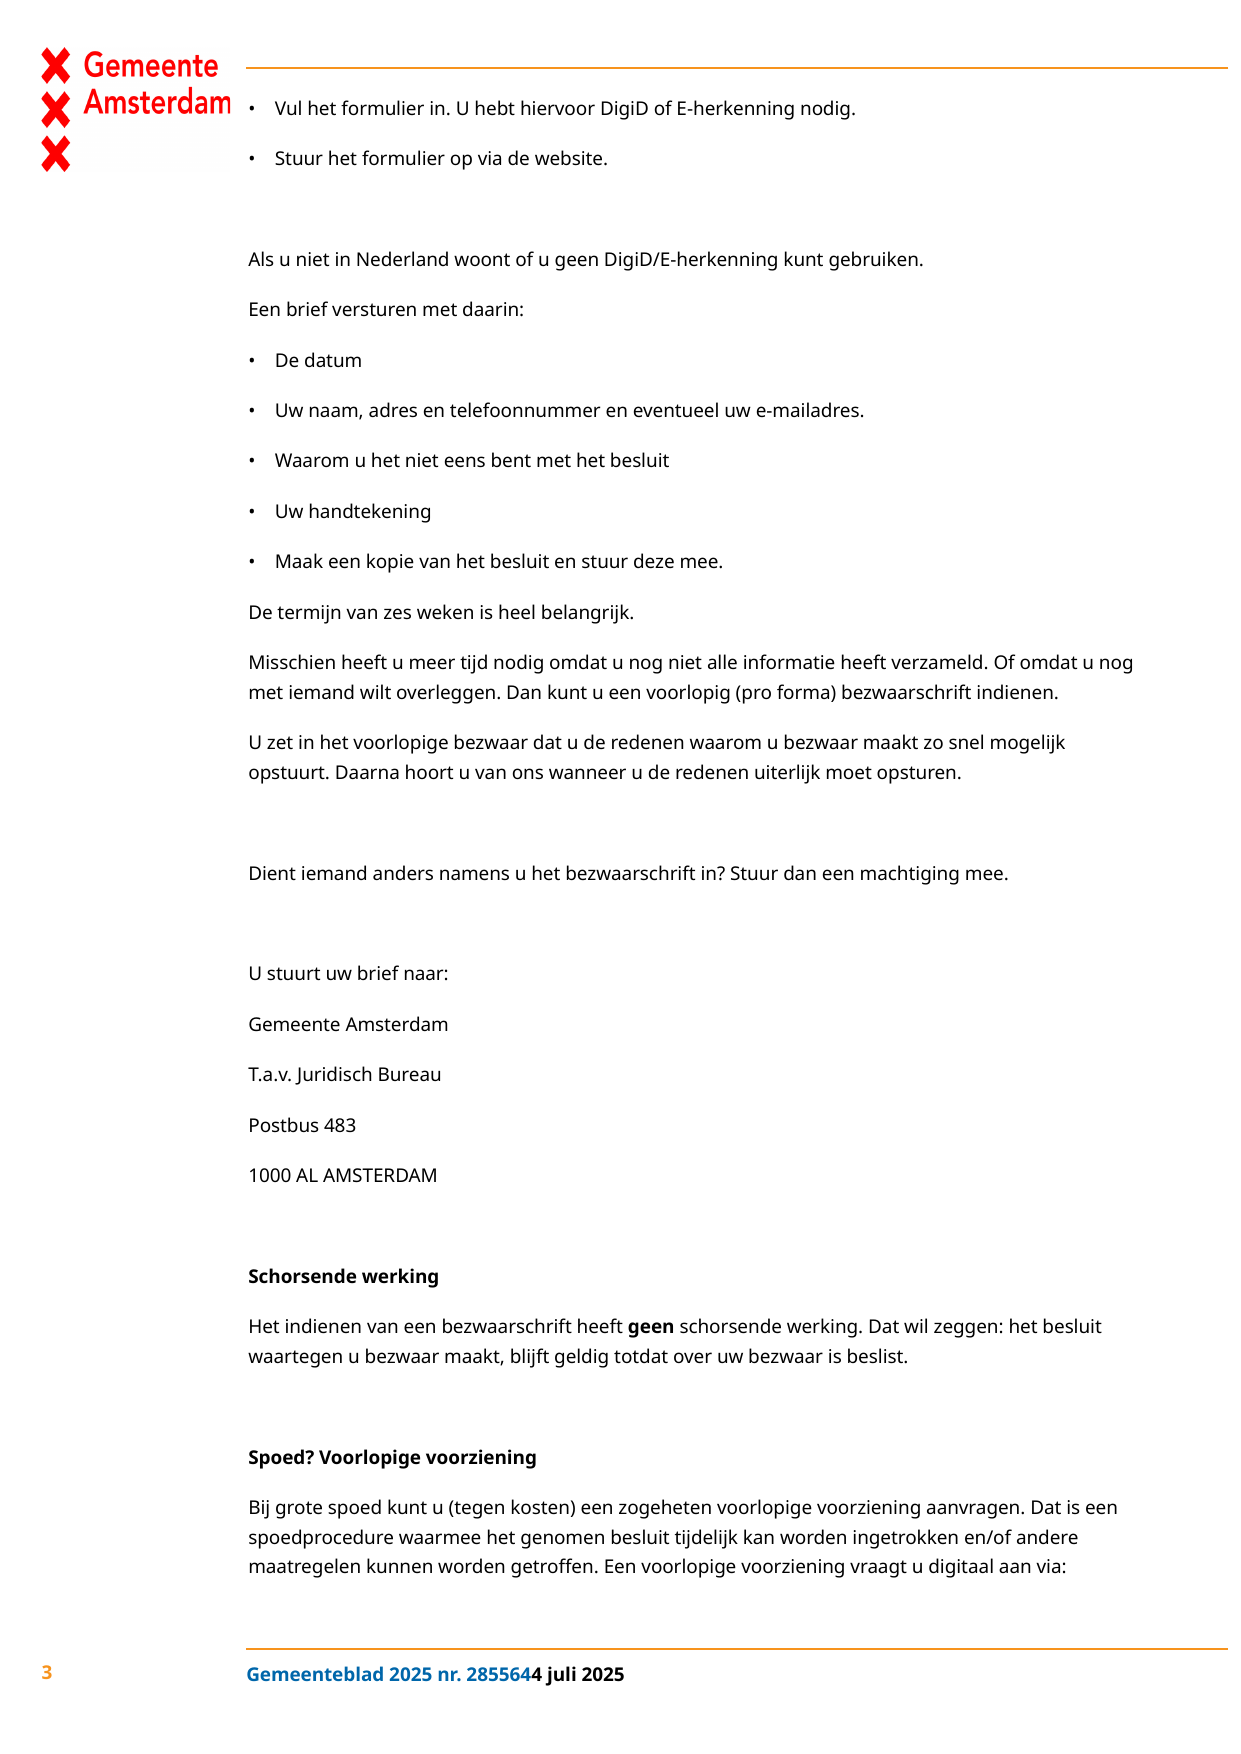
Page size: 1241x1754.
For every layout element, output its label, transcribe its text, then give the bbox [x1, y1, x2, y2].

text Schorsende werking [248, 1263, 1152, 1289]
text • Uw handtekening [248, 498, 1152, 524]
text • De datum [248, 347, 1152, 373]
text • Uw naam, adres en telefoonnummer en eventueel uw e-mailadres. [248, 397, 1152, 423]
text Dient iemand anders namens u het bezwaarschrift in? Stuur dan een machtiging mee. [248, 860, 1152, 886]
text T.a.v. Juridisch Bureau [248, 1061, 1152, 1087]
text U zet in het voorlopige bezwaar dat u de redenen waarom u bezwaar maakt zo snel mogelijk opstuurt. Daarna hoort u van ons wanneer u de redenen uiterlijk moet opsturen. [248, 729, 1152, 785]
text Spoed? Voorlopige voorziening [248, 1444, 1152, 1470]
text Als u niet in Nederland woont of u geen DigiD/E-herkenning kunt gebruiken. [248, 246, 1152, 272]
picture [41, 47, 231, 172]
text 1000 AL AMSTERDAM [248, 1162, 1152, 1188]
text Gemeente Amsterdam [248, 1011, 1152, 1037]
text Misschien heeft u meer tijd nodig omdat u nog niet alle informatie heeft verzameld. Of omdat u nog met iemand wilt overleggen. Dan kunt u een voorlopig (pro forma) bezwaarschrift indienen. [248, 649, 1152, 705]
text • Waarom u het niet eens bent met het besluit [248, 448, 1152, 473]
text Bij grote spoed kunt u (tegen kosten) een zogeheten voorlopige voorziening aanvragen. Dat is een spoedprocedure waarmee het genomen besluit tijdelijk kan worden ingetrokken en/of andere maatregelen kunnen worden getroffen. Een voorlopige voorziening vraagt u digitaal aan via: [248, 1494, 1152, 1579]
text • Stuur het formulier op via de website. [248, 145, 1152, 171]
text • Vul het formulier in. U hebt hiervoor DigiD of E-herkenning nodig. [248, 95, 1152, 121]
text Een brief versturen met daarin: [248, 296, 1152, 322]
text Het indienen van een bezwaarschrift heeft geen schorsende werking. Dat wil zeggen: het besluit waartegen u bezwaar maakt, blijft geldig totdat over uw bezwaar is beslist. [248, 1313, 1152, 1369]
text Postbus 483 [248, 1112, 1152, 1138]
text U stuurt uw brief naar: [248, 961, 1152, 986]
text • Maak een kopie van het besluit en stuur deze mee. [248, 548, 1152, 574]
text De termijn van zes weken is heel belangrijk. [248, 599, 1152, 625]
